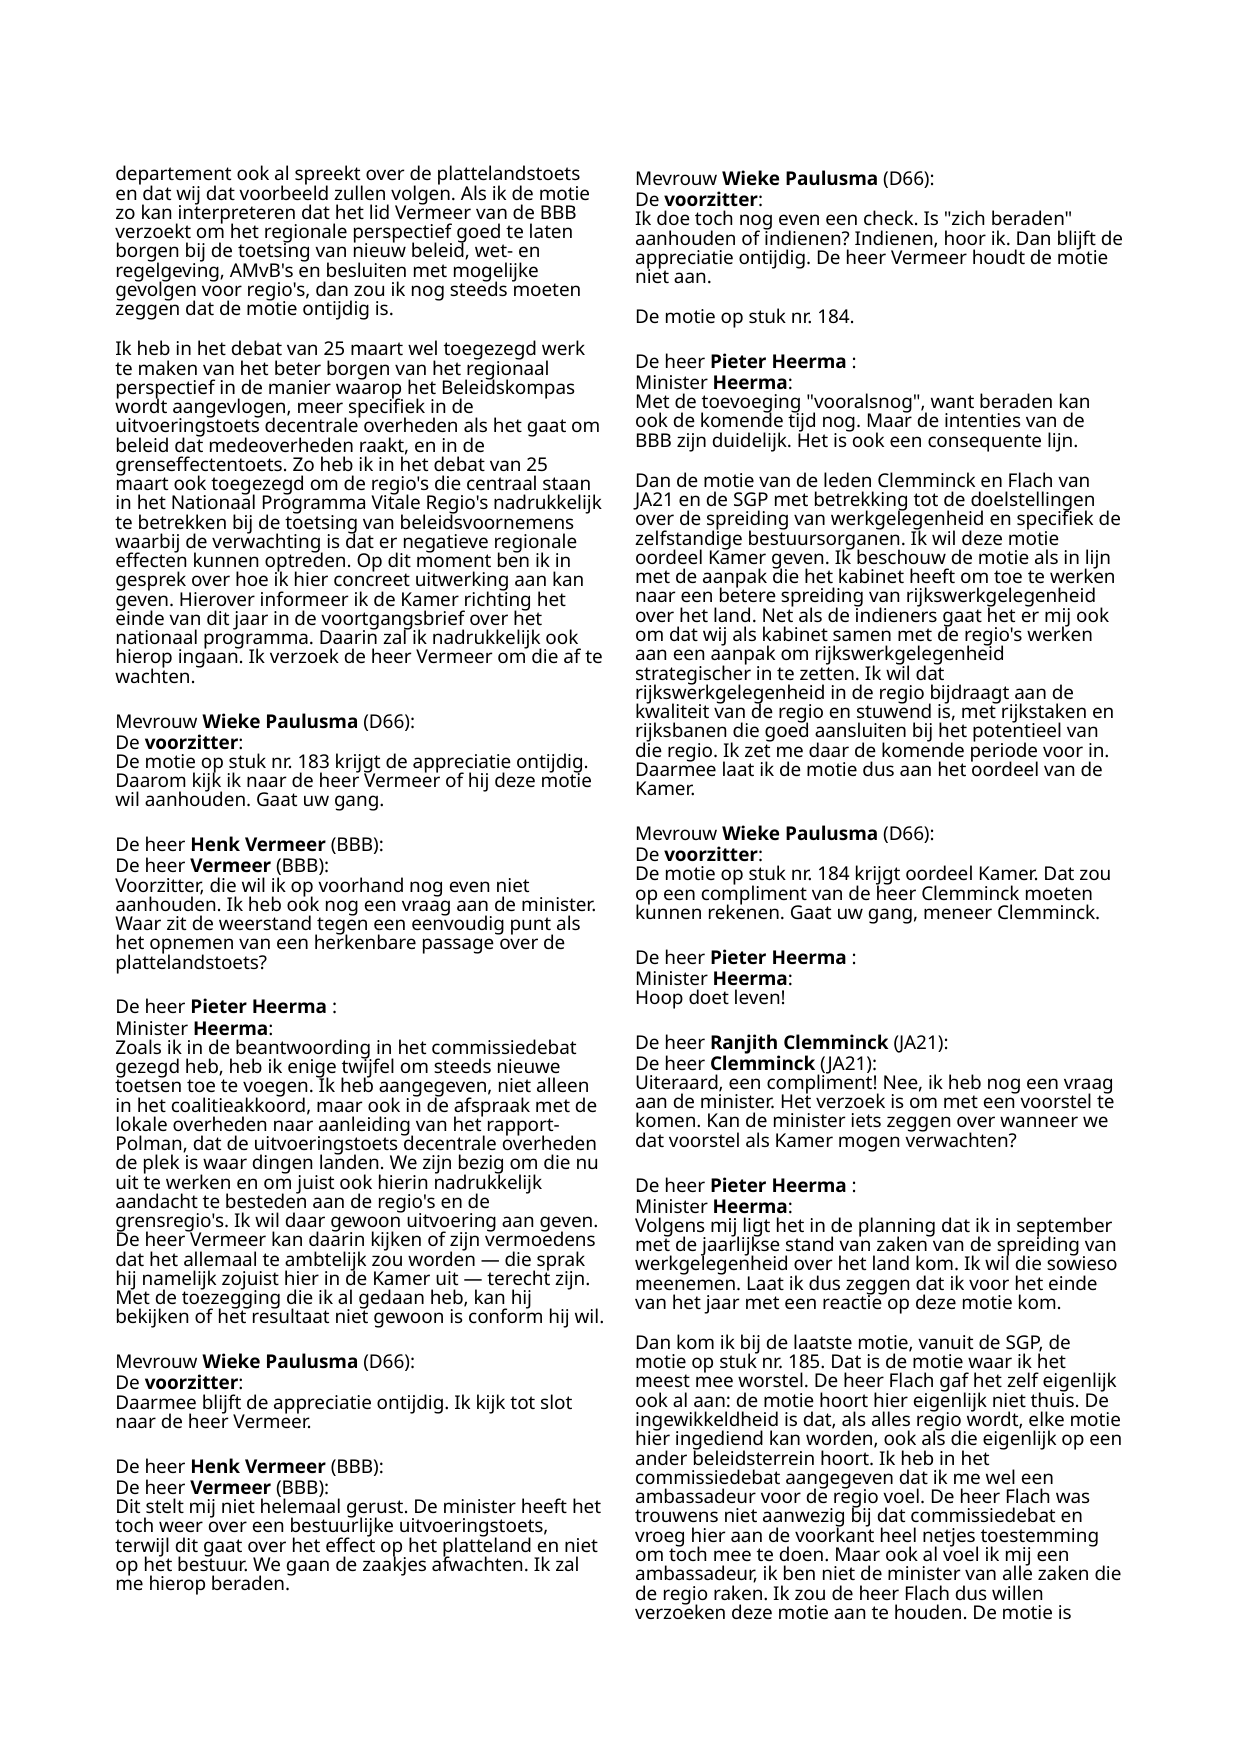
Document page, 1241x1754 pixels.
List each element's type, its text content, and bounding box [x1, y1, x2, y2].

text Voorzitter, die wil ik op voorhand nog even niet aanhouden. Ik heb ook nog een vraag aan de minister. Waar zit de weerstand tegen een eenvoudig punt als het opnemen van een herkenbare passage over de plattelandstoets? [115, 877, 605, 973]
text Daarmee blijft de appreciatie ontijdig. Ik kijk tot slot naar de heer Vermeer. [115, 1394, 605, 1432]
text Mevrouw Wieke Paulusma (D66): [115, 708, 605, 734]
text De voorzitter: [115, 1374, 605, 1394]
text De voorzitter: [635, 846, 1125, 865]
text Ik doe toch nog even een check. Is "zich beraden" aanhouden of indienen? Indienen, hoor ik. Dan blijft de appreciatie ontijdig. De heer Vermeer houdt de motie niet aan. [635, 210, 1125, 287]
text Minister Heerma: [635, 969, 1125, 989]
text De heer Pieter Heerma : [635, 1172, 1125, 1198]
text Minister Heerma: [115, 1019, 605, 1039]
text Dan de motie van de leden Clemminck en Flach van JA21 en de SGP met betrekking tot de doelstellingen over de spreiding van werkgelegenheid en specifiek de zelfstandige bestuursorganen. Ik wil deze motie oordeel Kamer geven. Ik beschouw de motie als in lijn met de aanpak die het kabinet heeft om toe te werken naar een betere spreiding van rijkswerkgelegenheid over het land. Net als de indieners gaat het er mij ook om dat wij als kabinet samen met de regio's werken aan een aanpak om rijkswerkgelegenheid strategischer in te zetten. Ik wil dat rijkswerkgelegenheid in de regio bijdraagt aan de kwaliteit van de regio en stuwend is, met rijkstaken en rijksbanen die goed aansluiten bij het potentieel van die regio. Ik zet me daar de komende periode voor in. Daarmee laat ik de motie dus aan het oordeel van de Kamer. [635, 472, 1125, 799]
text Volgens mij ligt het in de planning dat ik in september met de jaarlijkse stand van zaken van de spreiding van werkgelegenheid over het land kom. Ik wil die sowieso meenemen. Laat ik dus zeggen dat ik voor het einde van het jaar met een reactie op deze motie kom. [635, 1217, 1125, 1313]
text De heer Pieter Heerma : [635, 348, 1125, 374]
text Hoop doet leven! [635, 989, 1125, 1008]
text De voorzitter: [635, 191, 1125, 210]
text De motie op stuk nr. 183 krijgt de appreciatie ontijdig. Daarom kijk ik naar de heer Vermeer of hij deze motie wil aanhouden. Gaat uw gang. [115, 753, 605, 811]
text Zoals ik in de beantwoording in het commissiedebat gezegd heb, heb ik enige twijfel om steeds nieuwe toetsen toe te voegen. Ik heb aangegeven, niet alleen in het coalitieakkoord, maar ook in de afspraak met de lokale overheden naar aanleiding van het rapport-Polman, dat de uitvoeringstoets decentrale overheden de plek is waar dingen landen. We zijn bezig om die nu uit te werken en om juist ook hierin nadrukkelijk aandacht te besteden aan de regio's en de grensregio's. Ik wil daar gewoon uitvoering aan geven. De heer Vermeer kan daarin kijken of zijn vermoedens dat het allemaal te ambtelijk zou worden — die sprak hij namelijk zojuist hier in de Kamer uit — terecht zijn. Met de toezegging die ik al gedaan heb, kan hij bekijken of het resultaat niet gewoon is conform hij wil. [115, 1039, 605, 1328]
text De heer Vermeer (BBB): [115, 1479, 605, 1498]
text Dit stelt mij niet helemaal gerust. De minister heeft het toch weer over een bestuurlijke uitvoeringstoets, terwijl dit gaat over het effect op het platteland en niet op het bestuur. We gaan de zaakjes afwachten. Ik zal me hierop beraden. [115, 1498, 605, 1594]
text Met de toevoeging "vooralsnog", want beraden kan ook de komende tijd nog. Maar de intenties van de BBB zijn duidelijk. Het is ook een consequente lijn. [635, 393, 1125, 451]
text Uiteraard, een compliment! Nee, ik heb nog een vraag aan de minister. Het verzoek is om met een voorstel te komen. Kan de minister iets zeggen over wanneer we dat voorstel als Kamer mogen verwachten? [635, 1074, 1125, 1151]
text De heer Henk Vermeer (BBB): [115, 1453, 605, 1479]
text De motie op stuk nr. 184. [635, 308, 1125, 327]
text Dan kom ik bij de laatste motie, vanuit de SGP, de motie op stuk nr. 185. Dat is de motie waar ik het meest mee worstel. De heer Flach gaf het zelf eigenlijk ook al aan: de motie hoort hier eigenlijk niet thuis. De ingewikkeldheid is dat, als alles regio wordt, elke motie hier ingediend kan worden, ook als die eigenlijk op een ander beleidsterrein hoort. Ik heb in het commissiedebat aangegeven dat ik me wel een ambassadeur voor de regio voel. De heer Flach was trouwens niet aanwezig bij dat commissiedebat en vroeg hier aan de voorkant heel netjes toestemming om toch mee te doen. Maar ook al voel ik mij een ambassadeur, ik ben niet de minister van alle zaken die de regio raken. Ik zou de heer Flach dus willen verzoeken deze motie aan te houden. De motie is [635, 1334, 1125, 1623]
text Minister Heerma: [635, 374, 1125, 393]
text De heer Ranjith Clemminck (JA21): [635, 1029, 1125, 1055]
text De heer Pieter Heerma : [635, 944, 1125, 969]
text Mevrouw Wieke Paulusma (D66): [635, 820, 1125, 846]
text departement ook al spreekt over de plattelandstoets en dat wij dat voorbeeld zullen volgen. Als ik de motie zo kan interpreteren dat het lid Vermeer van de BBB verzoekt om het regionale perspectief goed te laten borgen bij de toetsing van nieuw beleid, wet- en regelgeving, AMvB's en besluiten met mogelijke gevolgen voor regio's, dan zou ik nog steeds moeten zeggen dat de motie ontijdig is. [115, 165, 605, 319]
text De motie op stuk nr. 184 krijgt oordeel Kamer. Dat zou op een compliment van de heer Clemminck moeten kunnen rekenen. Gaat uw gang, meneer Clemminck. [635, 865, 1125, 923]
text Ik heb in het debat van 25 maart wel toegezegd werk te maken van het beter borgen van het regionaal perspectief in de manier waarop het Beleidskompas wordt aangevlogen, meer specifiek in de uitvoeringstoets decentrale overheden als het gaat om beleid dat medeoverheden raakt, en in de grenseffectentoets. Zo heb ik in het debat van 25 maart ook toegezegd om de regio's die centraal staan in het Nationaal Programma Vitale Regio's nadrukkelijk te betrekken bij de toetsing van beleidsvoornemens waarbij de verwachting is dat er negatieve regionale effecten kunnen optreden. Op dit moment ben ik in gesprek over hoe ik hier concreet uitwerking aan kan geven. Hierover informeer ik de Kamer richting het einde van dit jaar in de voortgangsbrief over het nationaal programma. Daarin zal ik nadrukkelijk ook hierop ingaan. Ik verzoek de heer Vermeer om die af te wachten. [115, 340, 605, 687]
text Mevrouw Wieke Paulusma (D66): [635, 165, 1125, 191]
text De heer Pieter Heerma : [115, 994, 605, 1019]
text De voorzitter: [115, 734, 605, 753]
text Minister Heerma: [635, 1198, 1125, 1217]
text De heer Henk Vermeer (BBB): [115, 832, 605, 857]
text De heer Clemminck (JA21): [635, 1055, 1125, 1074]
text De heer Vermeer (BBB): [115, 857, 605, 877]
text Mevrouw Wieke Paulusma (D66): [115, 1349, 605, 1374]
